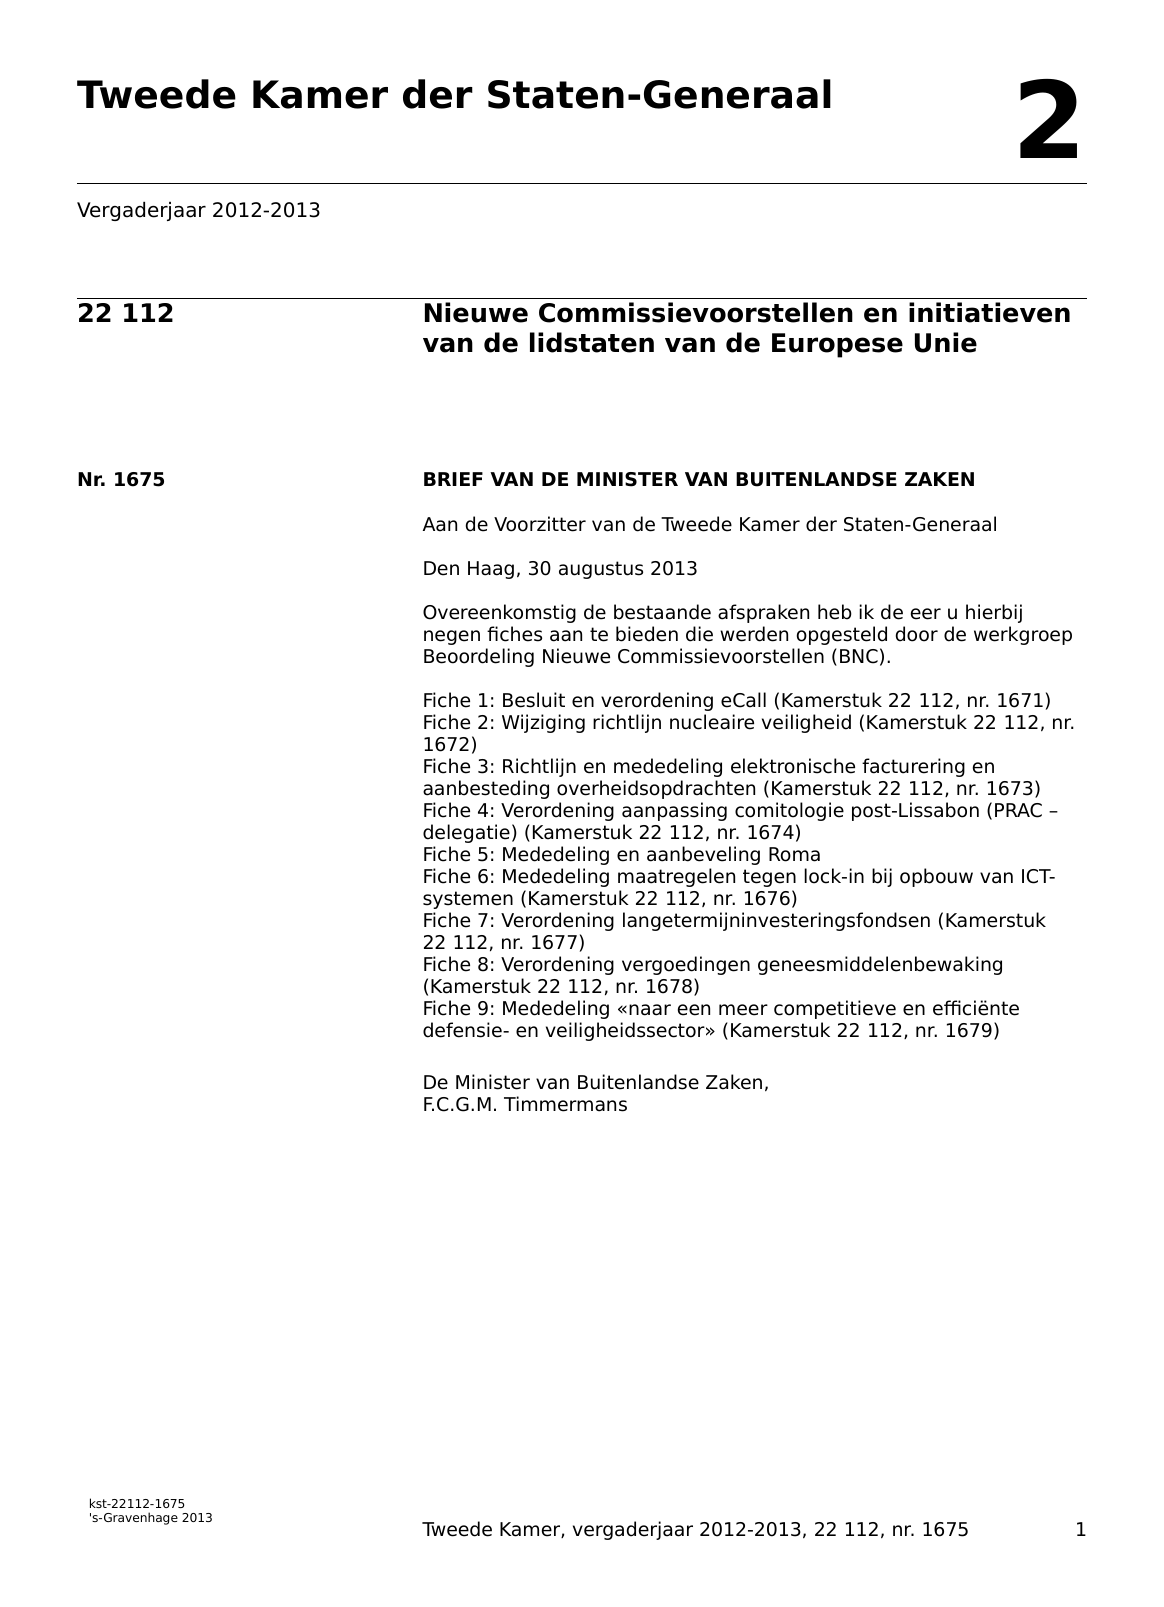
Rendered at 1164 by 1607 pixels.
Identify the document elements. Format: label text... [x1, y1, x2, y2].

text Fiche 7: Verordening langetermijninvesteringsfondsen (Kamerstuk 22 112, nr. 1677) [422, 910, 1087, 954]
subtitle Nr. 1675 BRIEF VAN DE MINISTER VAN BUITENLANDSE ZAKEN [77, 469, 1087, 491]
subtitle 22 112 Nieuwe Commissievoorstellen en initiatieven van de lidstaten van de Europese Unie [77, 299, 1087, 358]
text Aan de Voorzitter van de Tweede Kamer der Staten-Generaal [422, 513, 1087, 536]
text Fiche 2: Wijziging richtlijn nucleaire veiligheid (Kamerstuk 22 112, nr. 1672) [422, 712, 1087, 756]
text Fiche 8: Verordening vergoedingen geneesmiddelenbewaking (Kamerstuk 22 112, nr. 1678) [422, 954, 1087, 998]
table_header Tweede Kamer der Staten-Generaal [77, 59, 886, 183]
text Fiche 3: Richtlijn en mededeling elektronische facturering en aanbesteding overheidsopdrachten (Kamerstuk 22 112, nr. 1673) [422, 756, 1087, 800]
table_cell Vergaderjaar 2012-2013 [77, 184, 1087, 298]
text Fiche 4: Verordening aanpassing comitologie post-Lissabon (PRAC – delegatie) (Kamerstuk 22 112, nr. 1674) [422, 800, 1087, 844]
text kst-22112-1675 [88, 1497, 323, 1511]
text De Minister van Buitenlandse Zaken, F.C.G.M. Timmermans [422, 1072, 1087, 1116]
text Den Haag, 30 augustus 2013 [422, 558, 1087, 580]
table_header 2 [886, 59, 1087, 183]
text Fiche 6: Mededeling maatregelen tegen lock-in bij opbouw van ICT-systemen (Kamerstuk 22 112, nr. 1676) [422, 866, 1087, 910]
text Fiche 1: Besluit en verordening eCall (Kamerstuk 22 112, nr. 1671) [422, 690, 1087, 712]
text 's-Gravenhage 2013 [88, 1511, 323, 1525]
text Fiche 9: Mededeling «naar een meer competitieve en efficiënte defensie- en veiligheidssector» (Kamerstuk 22 112, nr. 1679) [422, 998, 1087, 1042]
text Overeenkomstig de bestaande afspraken heb ik de eer u hierbij negen fiches aan te bieden die werden opgesteld door de werkgroep Beoordeling Nieuwe Commissievoorstellen (BNC). [422, 602, 1087, 668]
text Fiche 5: Mededeling en aanbeveling Roma [422, 844, 1087, 866]
